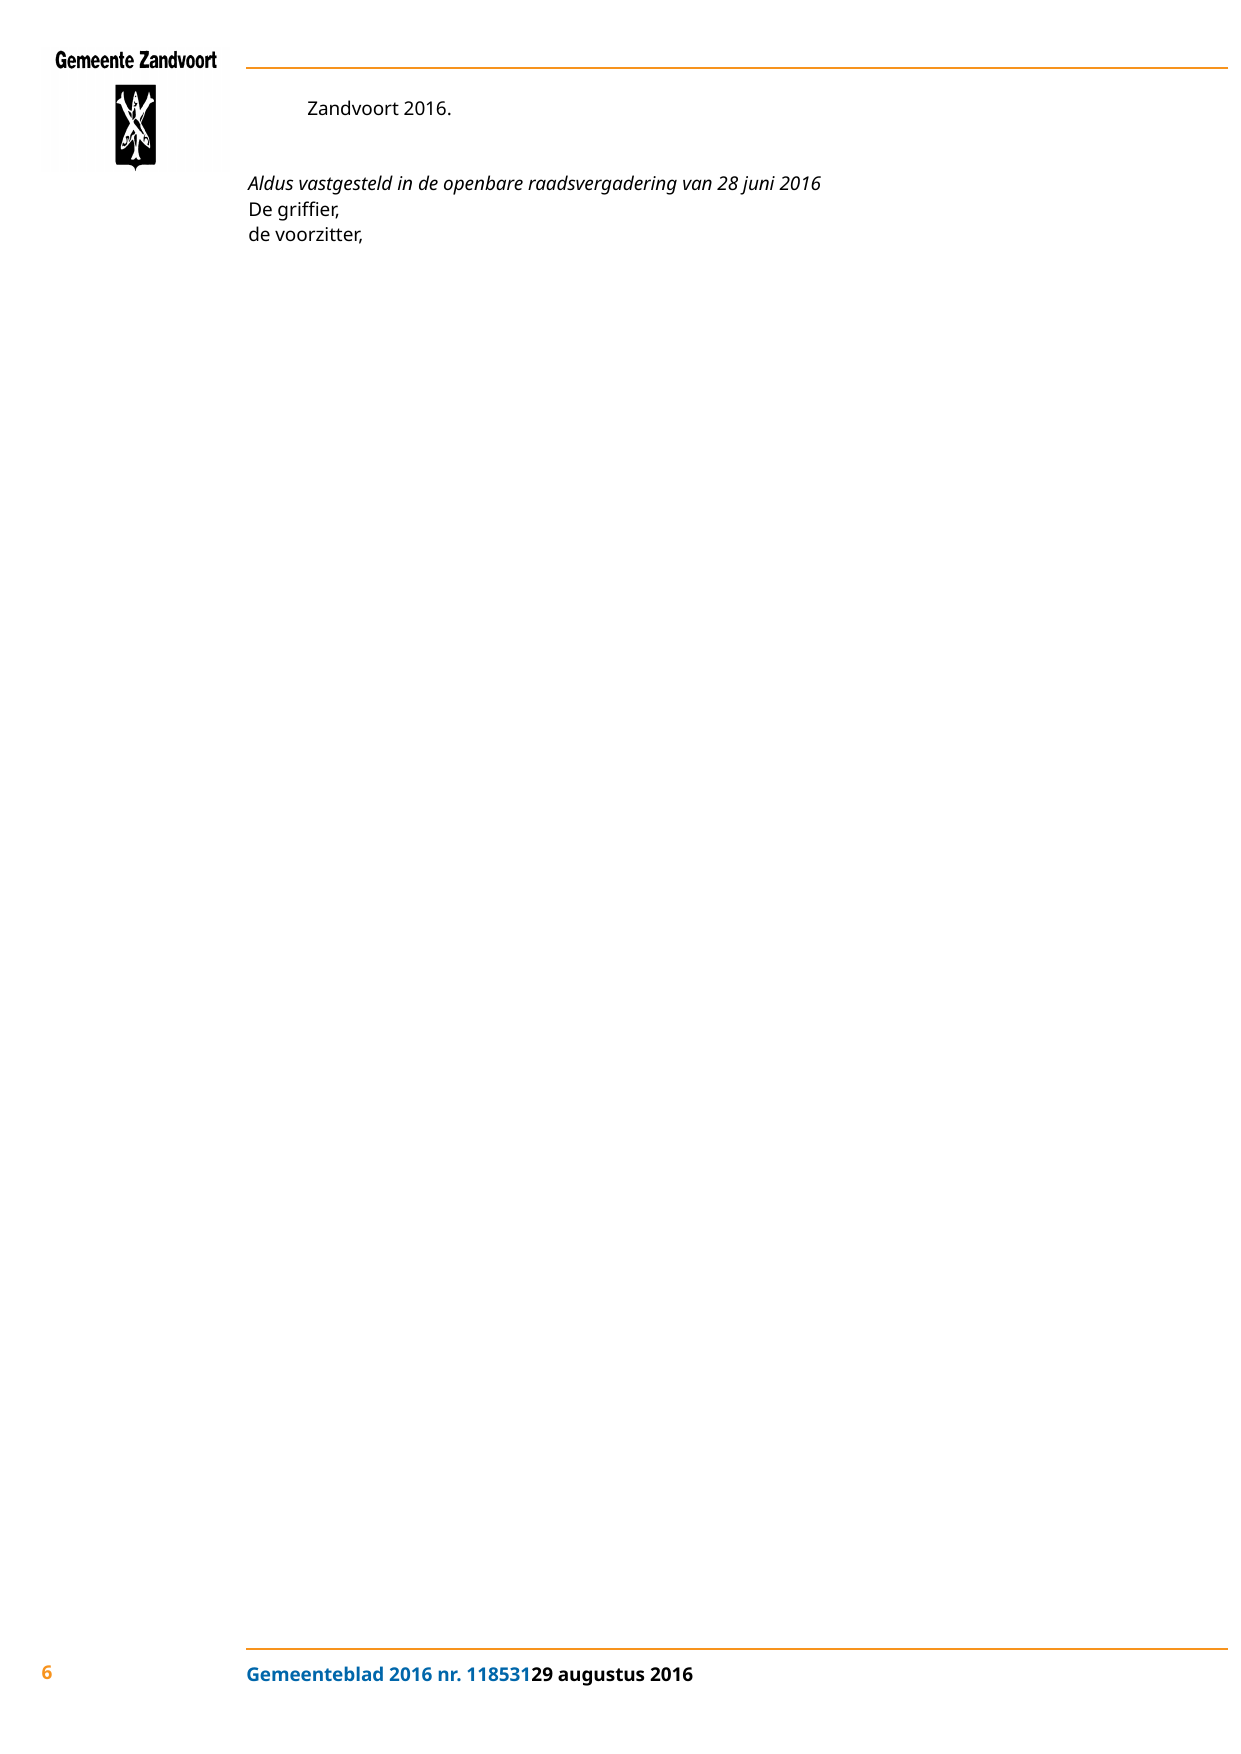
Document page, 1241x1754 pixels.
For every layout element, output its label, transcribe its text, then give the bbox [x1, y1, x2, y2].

list Zandvoort 2016. [248, 95, 1152, 121]
text de voorzitter, [248, 221, 1152, 247]
picture [41, 47, 231, 172]
text Aldus vastgesteld in de openbare raadsvergadering van 28 juni 2016 [248, 170, 1152, 196]
text De griffier, [248, 196, 1152, 221]
